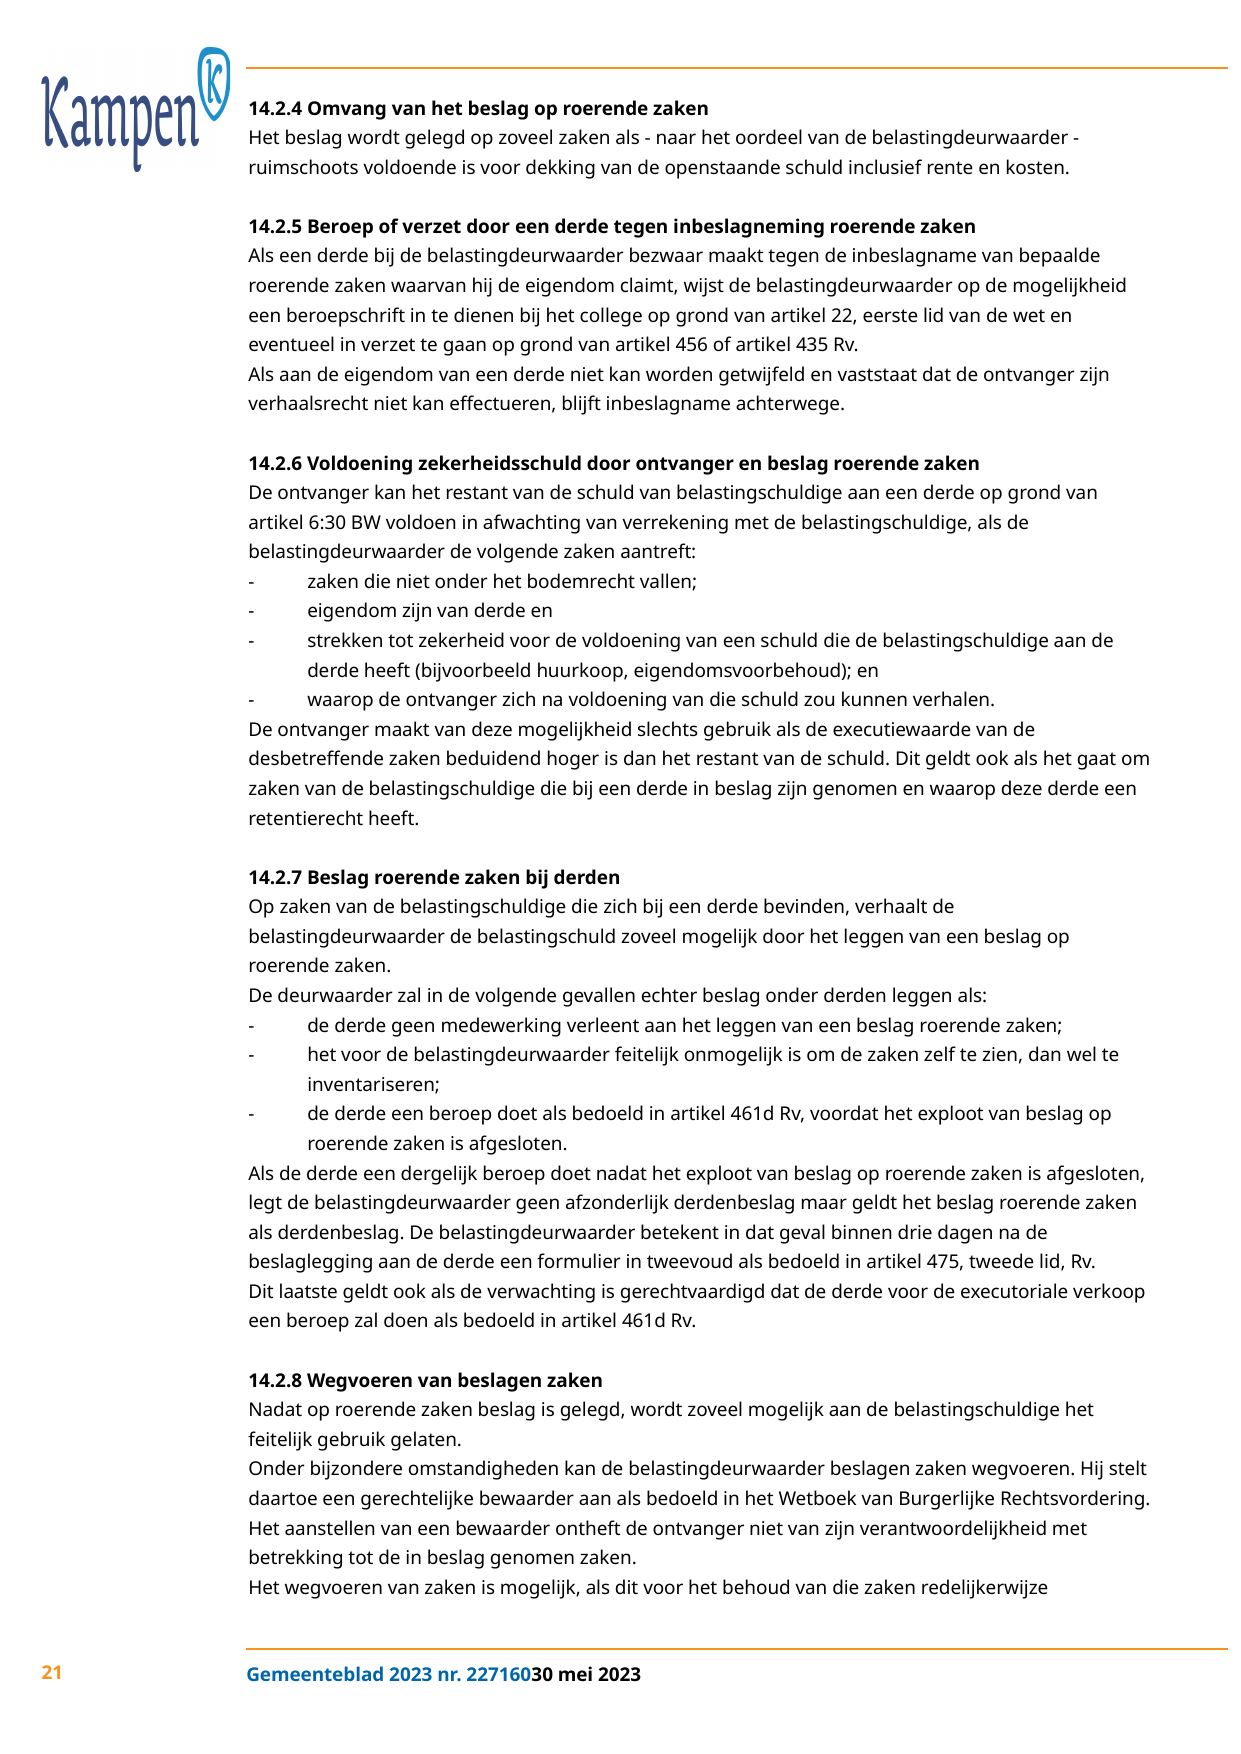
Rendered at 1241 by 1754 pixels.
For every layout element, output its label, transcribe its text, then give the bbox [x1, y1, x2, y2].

text De ontvanger kan het restant van de schuld van belastingschuldige aan een derde op grond van artikel 6:30 BW voldoen in afwachting van verrekening met de belastingschuldige, als de belastingdeurwaarder de volgende zaken aantreft: [248, 479, 1152, 564]
text Als de derde een dergelijk beroep doet nadat het exploot van beslag op roerende zaken is afgesloten, legt de belastingdeurwaarder geen afzonderlijk derdenbeslag maar geldt het beslag roerende zaken als derdenbeslag. De belastingdeurwaarder betekent in dat geval binnen drie dagen na de beslaglegging aan de derde een formulier in tweevoud als bedoeld in artikel 475, tweede lid, Rv. [248, 1160, 1152, 1274]
text 14.2.7 Beslag roerende zaken bij derden [248, 864, 1152, 890]
list de derde geen medewerking verleent aan het leggen van een beslag roerende zaken; [248, 1012, 1152, 1038]
list de derde een beroep doet als bedoeld in artikel 461d Rv, voordat het exploot van beslag op roerende zaken is afgesloten. [248, 1101, 1152, 1156]
text 14.2.5 Beroep of verzet door een derde tegen inbeslagneming roerende zaken [248, 213, 1152, 239]
list strekken tot zekerheid voor de voldoening van een schuld die de belastingschuldige aan de derde heeft (bijvoorbeeld huurkoop, eigendomsvoorbehoud); en [248, 627, 1152, 683]
text Als een derde bij de belastingdeurwaarder bezwaar maakt tegen de inbeslagname van bepaalde roerende zaken waarvan hij de eigendom claimt, wijst de belastingdeurwaarder op de mogelijkheid een beroepschrift in te dienen bij het college op grond van artikel 22, eerste lid van de wet en eventueel in verzet te gaan op grond van artikel 456 of artikel 435 Rv. [248, 243, 1152, 357]
list eigendom zijn van derde en [248, 598, 1152, 623]
text Op zaken van de belastingschuldige die zich bij een derde bevinden, verhaalt de belastingdeurwaarder de belastingschuld zoveel mogelijk door het leggen van een beslag op roerende zaken. [248, 893, 1152, 978]
text Het beslag wordt gelegd op zoveel zaken als - naar het oordeel van de belastingdeurwaarder - ruimschoots voldoende is voor dekking van de openstaande schuld inclusief rente en kosten. [248, 124, 1152, 180]
text De ontvanger maakt van deze mogelijkheid slechts gebruik als de executiewaarde van de desbetreffende zaken beduidend hoger is dan het restant van de schuld. Dit geldt ook als het gaat om zaken van de belastingschuldige die bij een derde in beslag zijn genomen en waarop deze derde een retentierecht heeft. [248, 716, 1152, 831]
text Onder bijzondere omstandigheden kan de belastingdeurwaarder beslagen zaken wegvoeren. Hij stelt daartoe een gerechtelijke bewaarder aan als bedoeld in het Wetboek van Burgerlijke Rechtsvordering. Het aanstellen van een bewaarder ontheft de ontvanger niet van zijn verantwoordelijkheid met betrekking tot de in beslag genomen zaken. [248, 1456, 1152, 1570]
text 14.2.6 Voldoening zekerheidsschuld door ontvanger en beslag roerende zaken [248, 450, 1152, 476]
list waarop de ontvanger zich na voldoening van die schuld zou kunnen verhalen. [248, 686, 1152, 712]
text Als aan de eigendom van een derde niet kan worden getwijfeld en vaststaat dat de ontvanger zijn verhaalsrecht niet kan effectueren, blijft inbeslagname achterwege. [248, 361, 1152, 416]
text De deurwaarder zal in de volgende gevallen echter beslag onder derden leggen als: [248, 982, 1152, 1008]
list het voor de belastingdeurwaarder feitelijk onmogelijk is om de zaken zelf te zien, dan wel te inventariseren; [248, 1041, 1152, 1097]
list zaken die niet onder het bodemrecht vallen; [248, 568, 1152, 594]
text 14.2.4 Omvang van het beslag op roerende zaken [248, 95, 1152, 121]
text Nadat op roerende zaken beslag is gelegd, wordt zoveel mogelijk aan de belastingschuldige het feitelijk gebruik gelaten. [248, 1396, 1152, 1452]
text 14.2.8 Wegvoeren van beslagen zaken [248, 1367, 1152, 1393]
text Het wegvoeren van zaken is mogelijk, als dit voor het behoud van die zaken redelijkerwijze [248, 1574, 1152, 1600]
text Dit laatste geldt ook als de verwachting is gerechtvaardigd dat de derde voor de executoriale verkoop een beroep zal doen als bedoeld in artikel 461d Rv. [248, 1278, 1152, 1333]
picture [41, 47, 231, 172]
